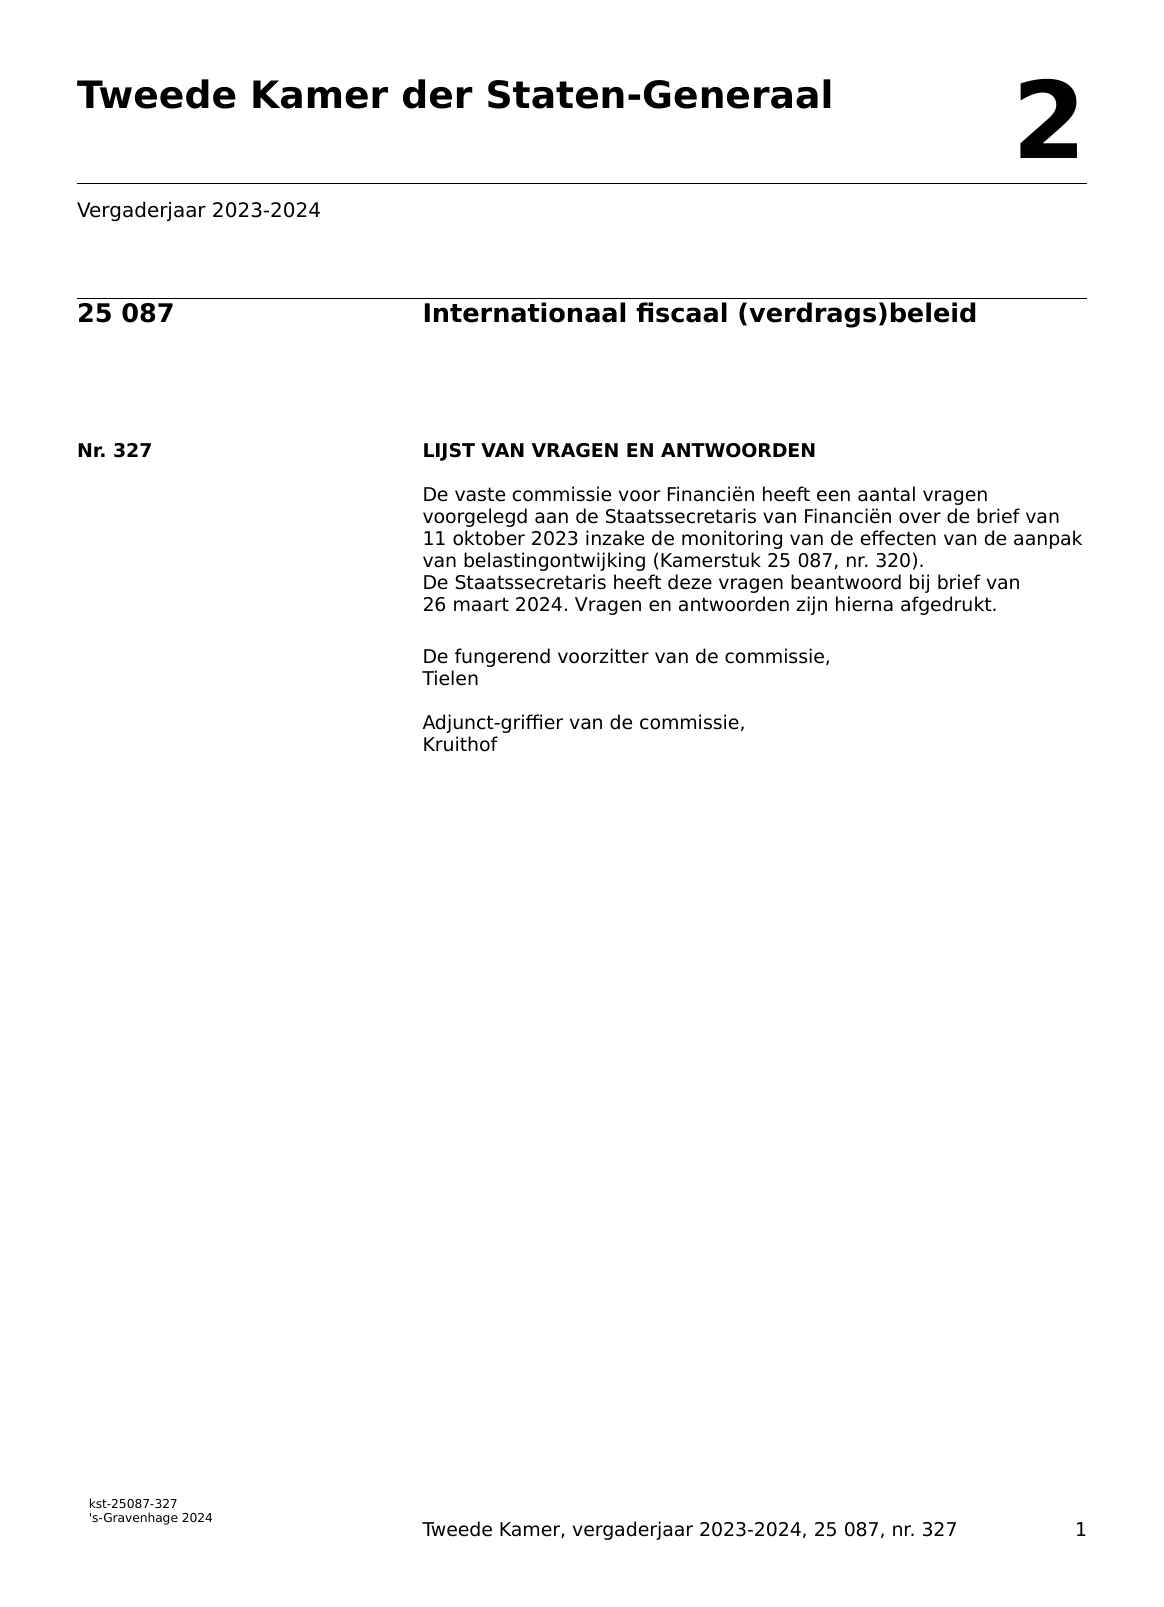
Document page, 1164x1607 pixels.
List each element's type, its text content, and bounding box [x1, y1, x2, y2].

text De fungerend voorzitter van de commissie, Tielen [422, 646, 1087, 690]
text kst-25087-327 [88, 1497, 323, 1511]
text De vaste commissie voor Financiën heeft een aantal vragen voorgelegd aan de Staatssecretaris van Financiën over de brief van 11 oktober 2023 inzake de monitoring van de effecten van de aanpak van belastingontwijking (Kamerstuk 25 087, nr. 320). [422, 484, 1087, 572]
table_header Tweede Kamer der Staten-Generaal [77, 59, 886, 183]
text De Staatssecretaris heeft deze vragen beantwoord bij brief van 26 maart 2024. Vragen en antwoorden zijn hierna afgedrukt. [422, 572, 1087, 616]
subtitle 25 087 Internationaal fiscaal (verdrags)beleid [77, 299, 1087, 329]
table_cell Vergaderjaar 2023-2024 [77, 184, 1087, 298]
table_header 2 [886, 59, 1087, 183]
subtitle Nr. 327 LIJST VAN VRAGEN EN ANTWOORDEN [77, 440, 1087, 462]
text 's-Gravenhage 2024 [88, 1511, 323, 1525]
text Adjunct-griffier van de commissie, Kruithof [422, 712, 1087, 756]
